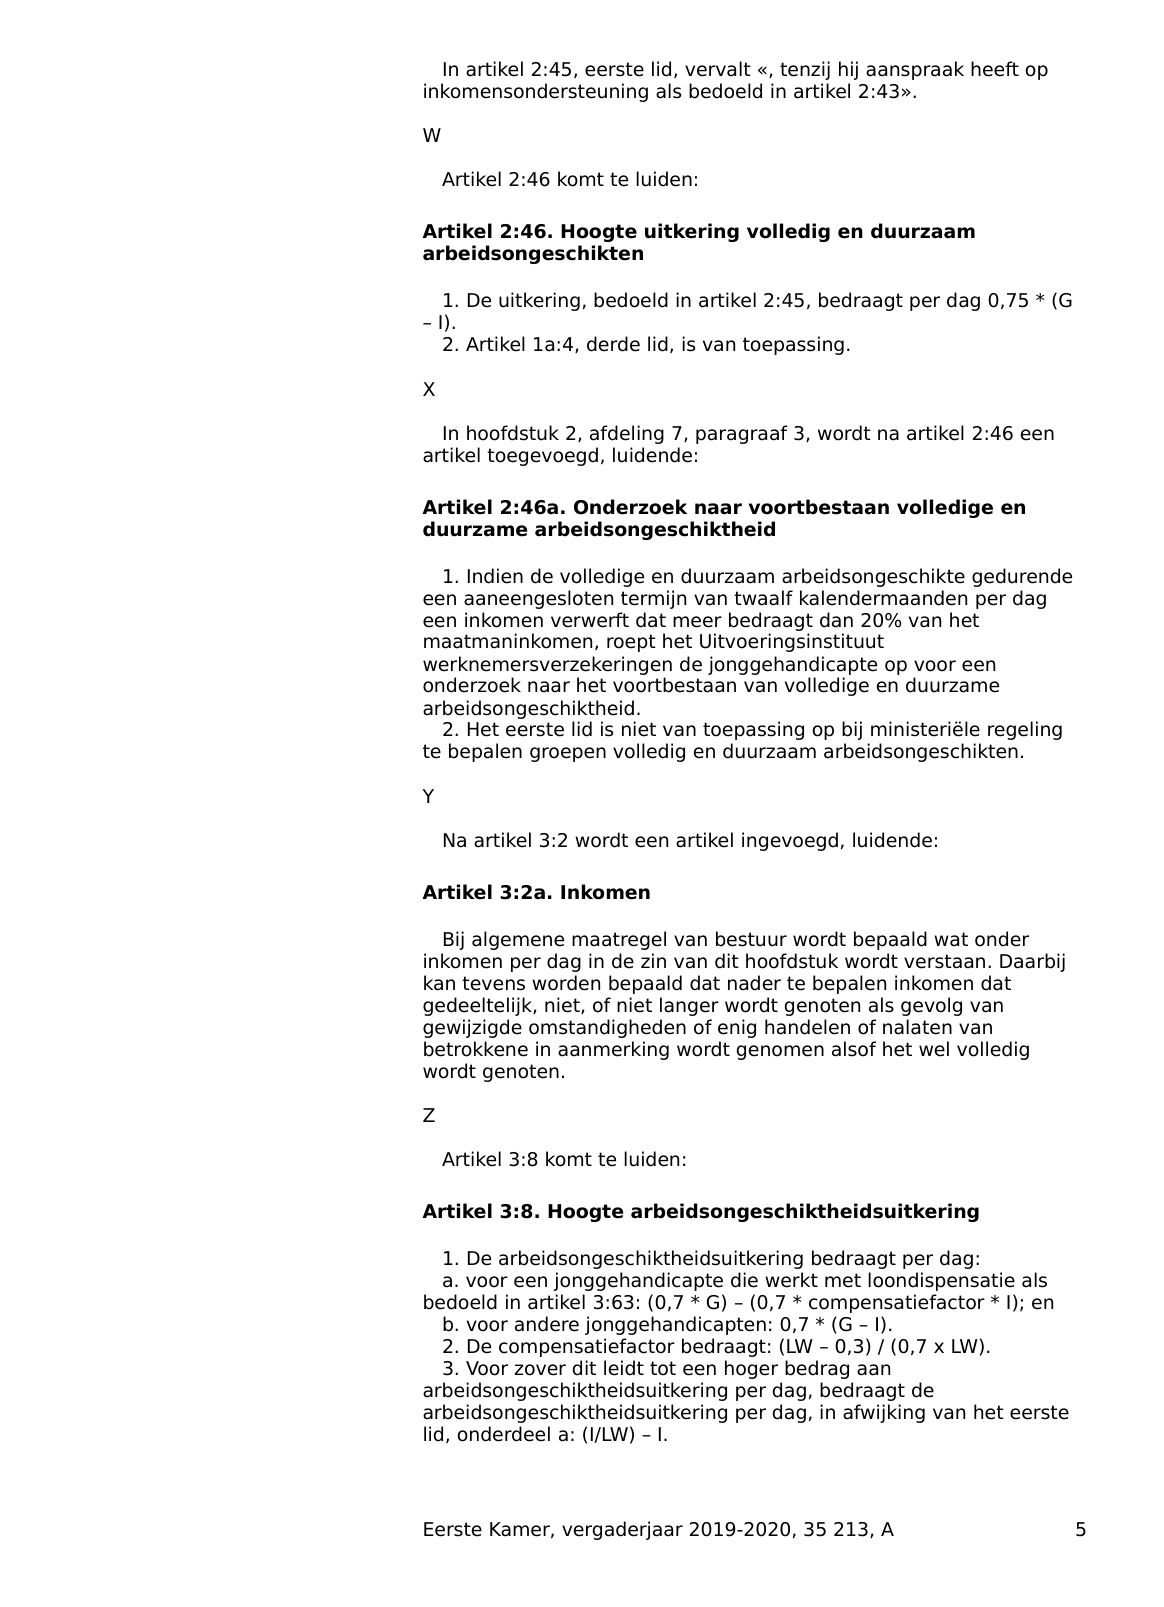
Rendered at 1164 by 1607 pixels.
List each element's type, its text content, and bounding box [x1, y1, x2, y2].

text Artikel 2:46 komt te luiden: [422, 169, 1087, 191]
subtitle Artikel 2:46a. Onderzoek naar voortbestaan volledige en duurzame arbeidsongeschiktheid [422, 497, 1087, 541]
text 1. Indien de volledige en duurzaam arbeidsongeschikte gedurende een aaneengesloten termijn van twaalf kalendermaanden per dag een inkomen verwerft dat meer bedraagt dan 20% van het maatmaninkomen, roept het Uitvoeringsinstituut werknemersverzekeringen de jonggehandicapte op voor een onderzoek naar het voortbestaan van volledige en duurzame arbeidsongeschiktheid. [422, 566, 1087, 719]
subtitle Artikel 3:8. Hoogte arbeidsongeschiktheidsuitkering [422, 1201, 1087, 1223]
subtitle Artikel 3:2a. Inkomen [422, 882, 1087, 904]
text W [422, 125, 1087, 147]
text 2. Artikel 1a:4, derde lid, is van toepassing. [422, 334, 1087, 356]
text 2. De compensatiefactor bedraagt: (LW – 0,3) / (0,7 x LW). [422, 1336, 1087, 1358]
text In hoofdstuk 2, afdeling 7, paragraaf 3, wordt na artikel 2:46 een artikel toegevoegd, luidende: [422, 423, 1087, 467]
text In artikel 2:45, eerste lid, vervalt «, tenzij hij aanspraak heeft op inkomensondersteuning als bedoeld in artikel 2:43». [422, 59, 1087, 103]
text b. voor andere jonggehandicapten: 0,7 * (G – I). [422, 1314, 1087, 1336]
text X [422, 378, 1087, 400]
text 3. Voor zover dit leidt tot een hoger bedrag aan arbeidsongeschiktheidsuitkering per dag, bedraagt de arbeidsongeschiktheidsuitkering per dag, in afwijking van het eerste lid, onderdeel a: (I/LW) – I. [422, 1358, 1087, 1446]
text Na artikel 3:2 wordt een artikel ingevoegd, luidende: [422, 830, 1087, 852]
text Bij algemene maatregel van bestuur wordt bepaald wat onder inkomen per dag in de zin van dit hoofdstuk wordt verstaan. Daarbij kan tevens worden bepaald dat nader te bepalen inkomen dat gedeeltelijk, niet, of niet langer wordt genoten als gevolg van gewijzigde omstandigheden of enig handelen of nalaten van betrokkene in aanmerking wordt genomen alsof het wel volledig wordt genoten. [422, 929, 1087, 1082]
text Y [422, 786, 1087, 807]
text 2. Het eerste lid is niet van toepassing op bij ministeriële regeling te bepalen groepen volledig en duurzaam arbeidsongeschikten. [422, 719, 1087, 763]
text a. voor een jonggehandicapte die werkt met loondispensatie als bedoeld in artikel 3:63: (0,7 * G) – (0,7 * compensatiefactor * I); en [422, 1270, 1087, 1314]
subtitle Artikel 2:46. Hoogte uitkering volledig en duurzaam arbeidsongeschikten [422, 221, 1087, 265]
text Z [422, 1105, 1087, 1127]
text Artikel 3:8 komt te luiden: [422, 1149, 1087, 1171]
text 1. De uitkering, bedoeld in artikel 2:45, bedraagt per dag 0,75 * (G – I). [422, 290, 1087, 334]
text 1. De arbeidsongeschiktheidsuitkering bedraagt per dag: [422, 1248, 1087, 1270]
